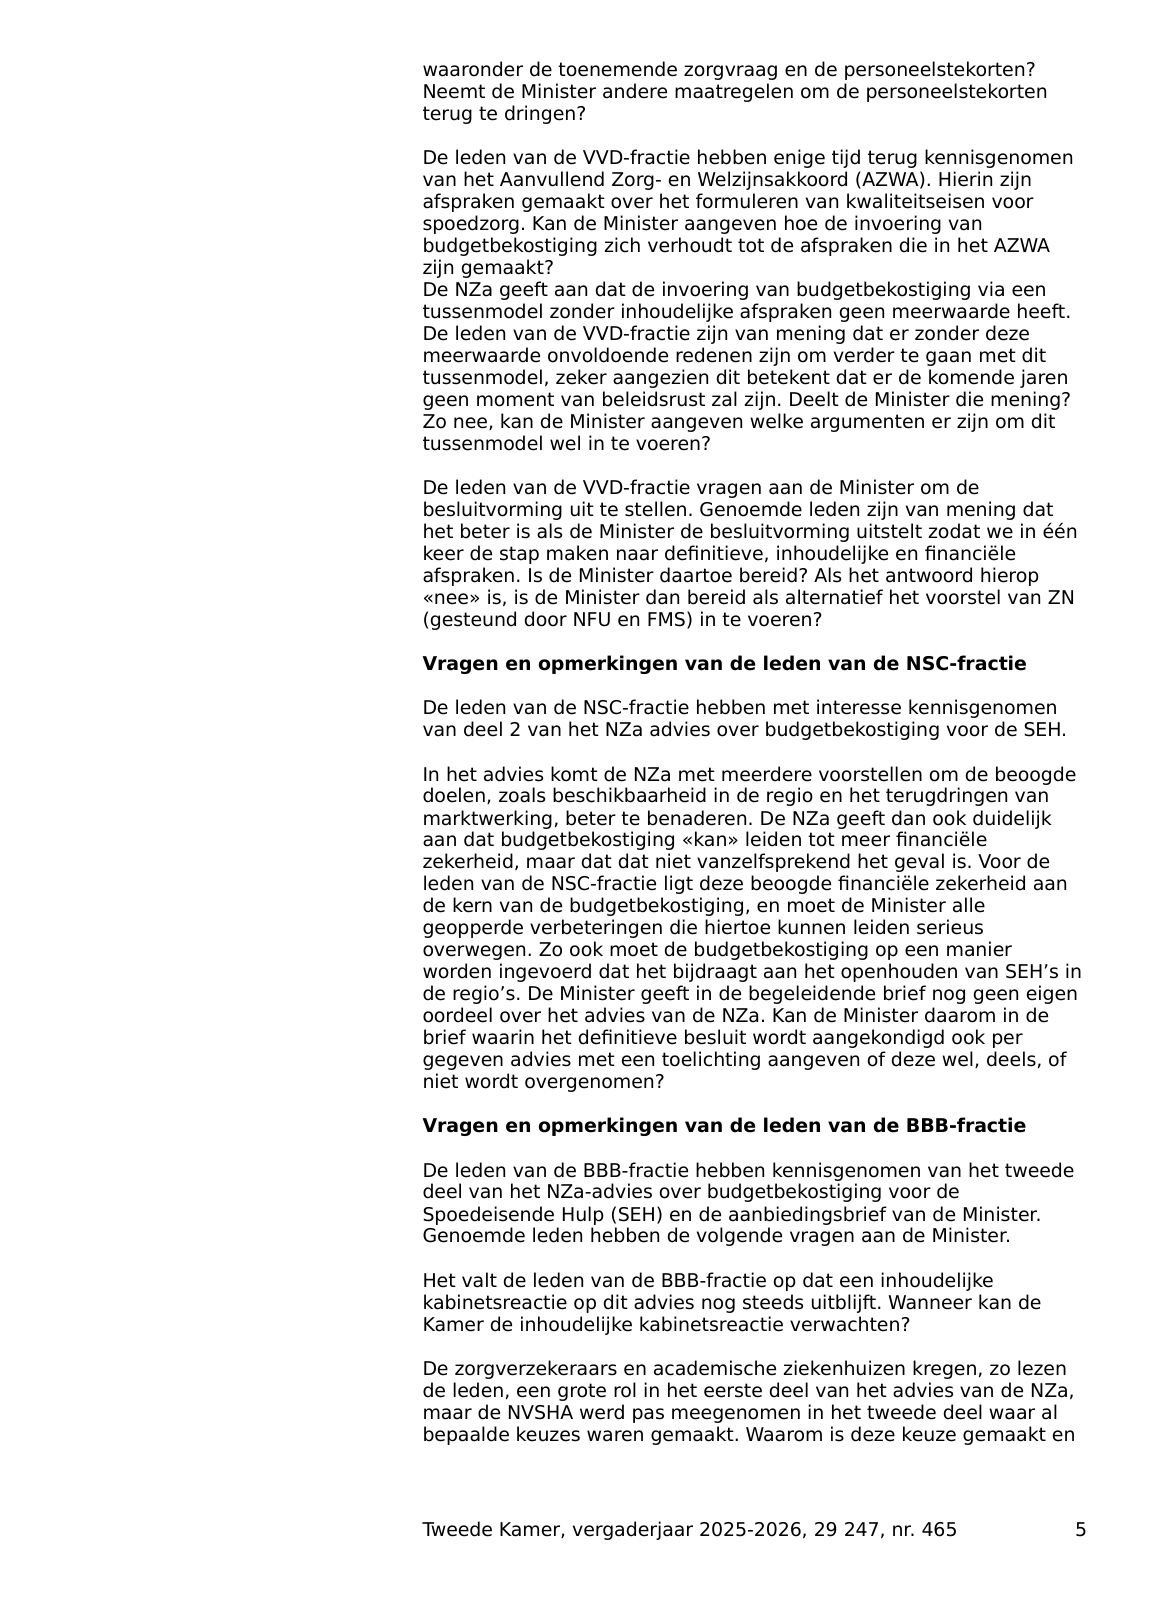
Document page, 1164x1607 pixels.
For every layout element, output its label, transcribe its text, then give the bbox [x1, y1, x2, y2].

text Het valt de leden van de BBB-fractie op dat een inhoudelijke kabinetsreactie op dit advies nog steeds uitblijft. Wanneer kan de Kamer de inhoudelijke kabinetsreactie verwachten? [422, 1269, 1087, 1336]
subtitle Vragen en opmerkingen van de leden van de NSC-fractie [422, 653, 1087, 675]
text De NZa geeft aan dat de invoering van budgetbekostiging via een tussenmodel zonder inhoudelijke afspraken geen meerwaarde heeft. De leden van de VVD-fractie zijn van mening dat er zonder deze meerwaarde onvoldoende redenen zijn om verder te gaan met dit tussenmodel, zeker aangezien dit betekent dat er de komende jaren geen moment van beleidsrust zal zijn. Deelt de Minister die mening? Zo nee, kan de Minister aangeven welke argumenten er zijn om dit tussenmodel wel in te voeren? [422, 279, 1087, 455]
text De leden van de BBB-fractie hebben kennisgenomen van het tweede deel van het NZa-advies over budgetbekostiging voor de Spoedeisende Hulp (SEH) en de aanbiedingsbrief van de Minister. Genoemde leden hebben de volgende vragen aan de Minister. [422, 1159, 1087, 1247]
subtitle Vragen en opmerkingen van de leden van de BBB-fractie [422, 1115, 1087, 1137]
text In het advies komt de NZa met meerdere voorstellen om de beoogde doelen, zoals beschikbaarheid in de regio en het terugdringen van marktwerking, beter te benaderen. De NZa geeft dan ook duidelijk aan dat budgetbekostiging «kan» leiden tot meer financiële zekerheid, maar dat dat niet vanzelfsprekend het geval is. Voor de leden van de NSC-fractie ligt deze beoogde financiële zekerheid aan de kern van de budgetbekostiging, en moet de Minister alle geopperde verbeteringen die hiertoe kunnen leiden serieus overwegen. Zo ook moet de budgetbekostiging op een manier worden ingevoerd dat het bijdraagt aan het openhouden van SEH’s in de regio’s. De Minister geeft in de begeleidende brief nog geen eigen oordeel over het advies van de NZa. Kan de Minister daarom in de brief waarin het definitieve besluit wordt aangekondigd ook per gegeven advies met een toelichting aangeven of deze wel, deels, of niet wordt overgenomen? [422, 763, 1087, 1093]
text De leden van de VVD-fractie vragen aan de Minister om de besluitvorming uit te stellen. Genoemde leden zijn van mening dat het beter is als de Minister de besluitvorming uitstelt zodat we in één keer de stap maken naar definitieve, inhoudelijke en financiële afspraken. Is de Minister daartoe bereid? Als het antwoord hierop «nee» is, is de Minister dan bereid als alternatief het voorstel van ZN (gesteund door NFU en FMS) in te voeren? [422, 477, 1087, 631]
text waaronder de toenemende zorgvraag en de personeelstekorten? Neemt de Minister andere maatregelen om de personeelstekorten terug te dringen? [422, 59, 1087, 125]
text De zorgverzekeraars en academische ziekenhuizen kregen, zo lezen de leden, een grote rol in het eerste deel van het advies van de NZa, maar de NVSHA werd pas meegenomen in het tweede deel waar al bepaalde keuzes waren gemaakt. Waarom is deze keuze gemaakt en [422, 1358, 1087, 1446]
text De leden van de NSC-fractie hebben met interesse kennisgenomen van deel 2 van het NZa advies over budgetbekostiging voor de SEH. [422, 697, 1087, 741]
text De leden van de VVD-fractie hebben enige tijd terug kennisgenomen van het Aanvullend Zorg- en Welzijnsakkoord (AZWA). Hierin zijn afspraken gemaakt over het formuleren van kwaliteitseisen voor spoedzorg. Kan de Minister aangeven hoe de invoering van budgetbekostiging zich verhoudt tot de afspraken die in het AZWA zijn gemaakt? [422, 147, 1087, 279]
